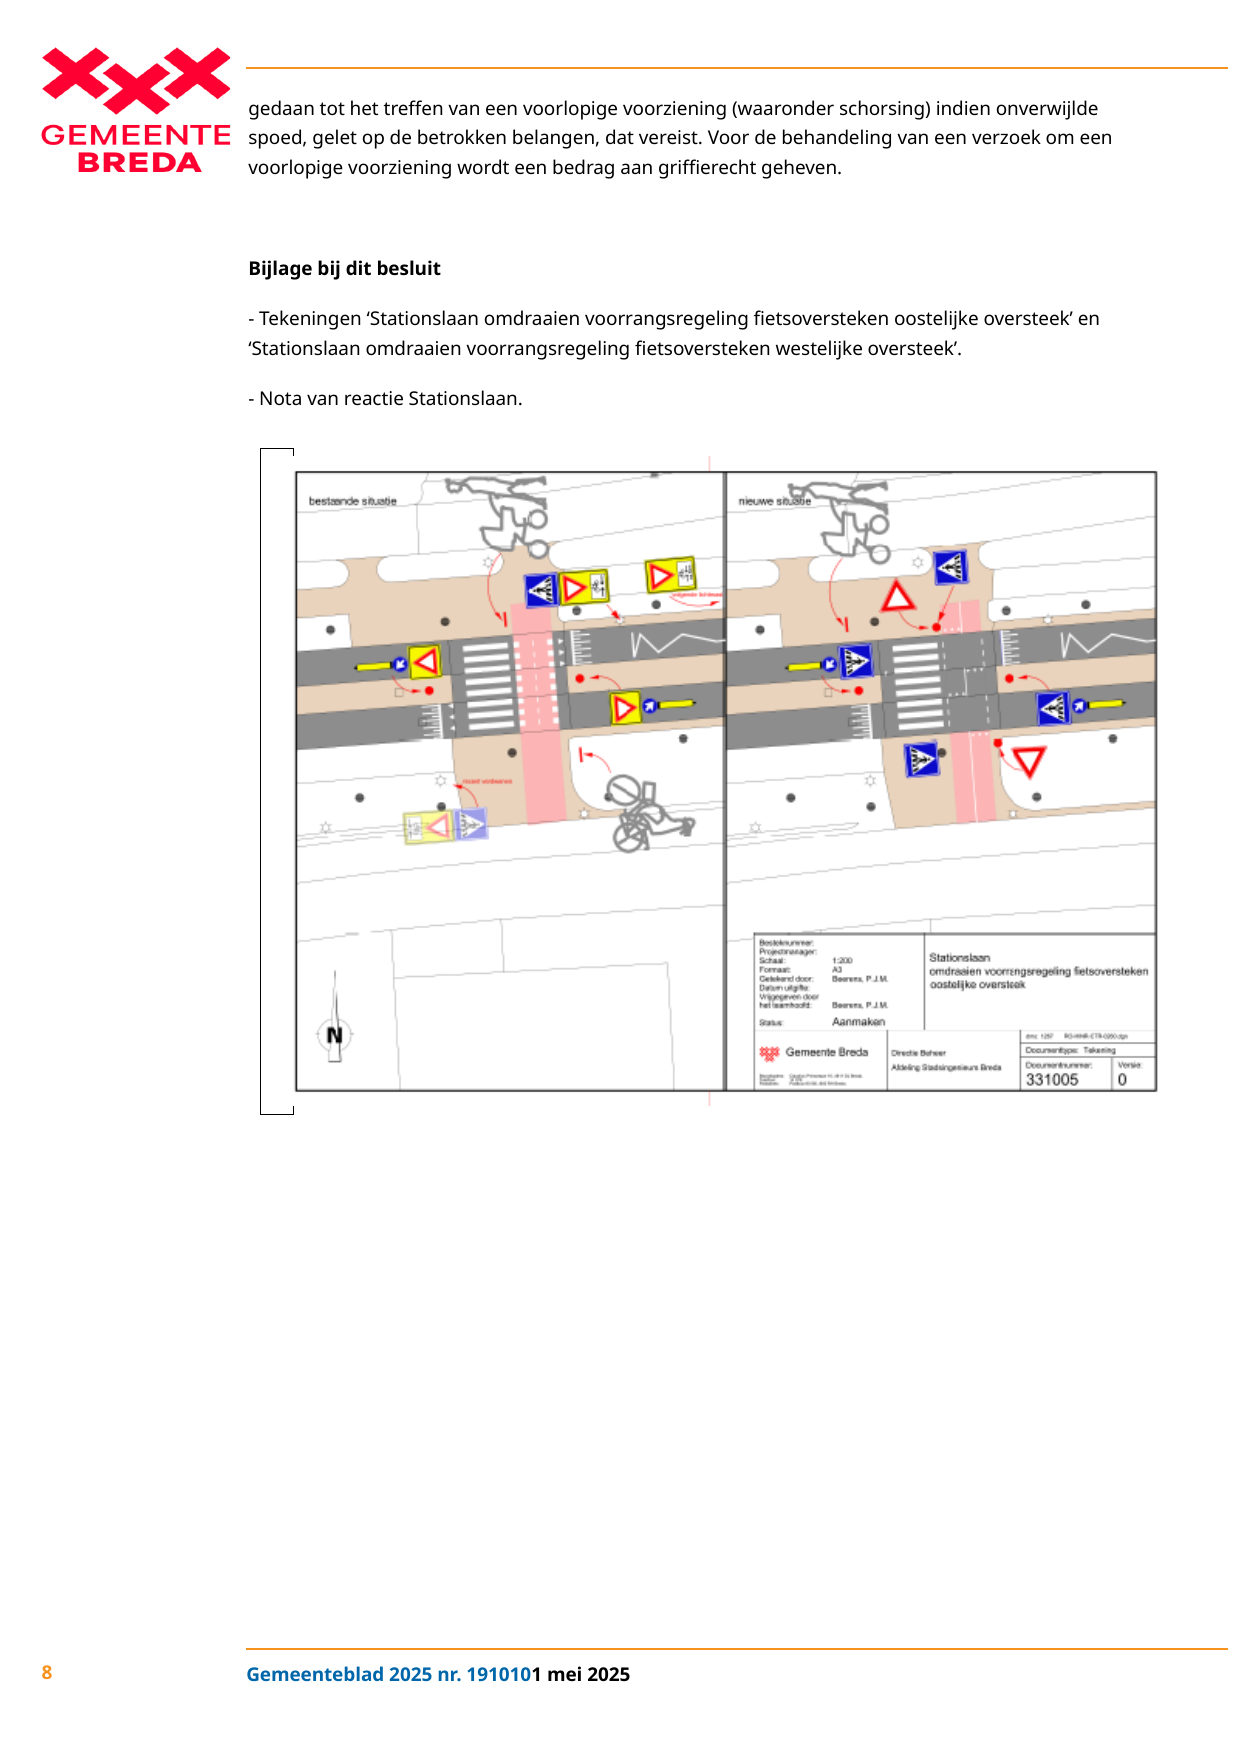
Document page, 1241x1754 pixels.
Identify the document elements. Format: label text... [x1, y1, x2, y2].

text - Nota van reactie Stationslaan. [248, 385, 1152, 411]
text Bijlage bij dit besluit [248, 255, 1152, 281]
picture [268, 456, 1173, 1106]
text - Tekeningen ‘Stationslaan omdraaien voorrangsregeling fietsoversteken oostelijke oversteek’ en ‘Stationslaan omdraaien voorrangsregeling fietsoversteken westelijke oversteek’. [248, 305, 1152, 361]
picture [41, 47, 231, 172]
text gedaan tot het treffen van een voorlopige voorziening (waaronder schorsing) indien onverwijlde spoed, gelet op de betrokken belangen, dat vereist. Voor de behandeling van een verzoek om een voorlopige voorziening wordt een bedrag aan griffierecht geheven. [248, 95, 1152, 180]
